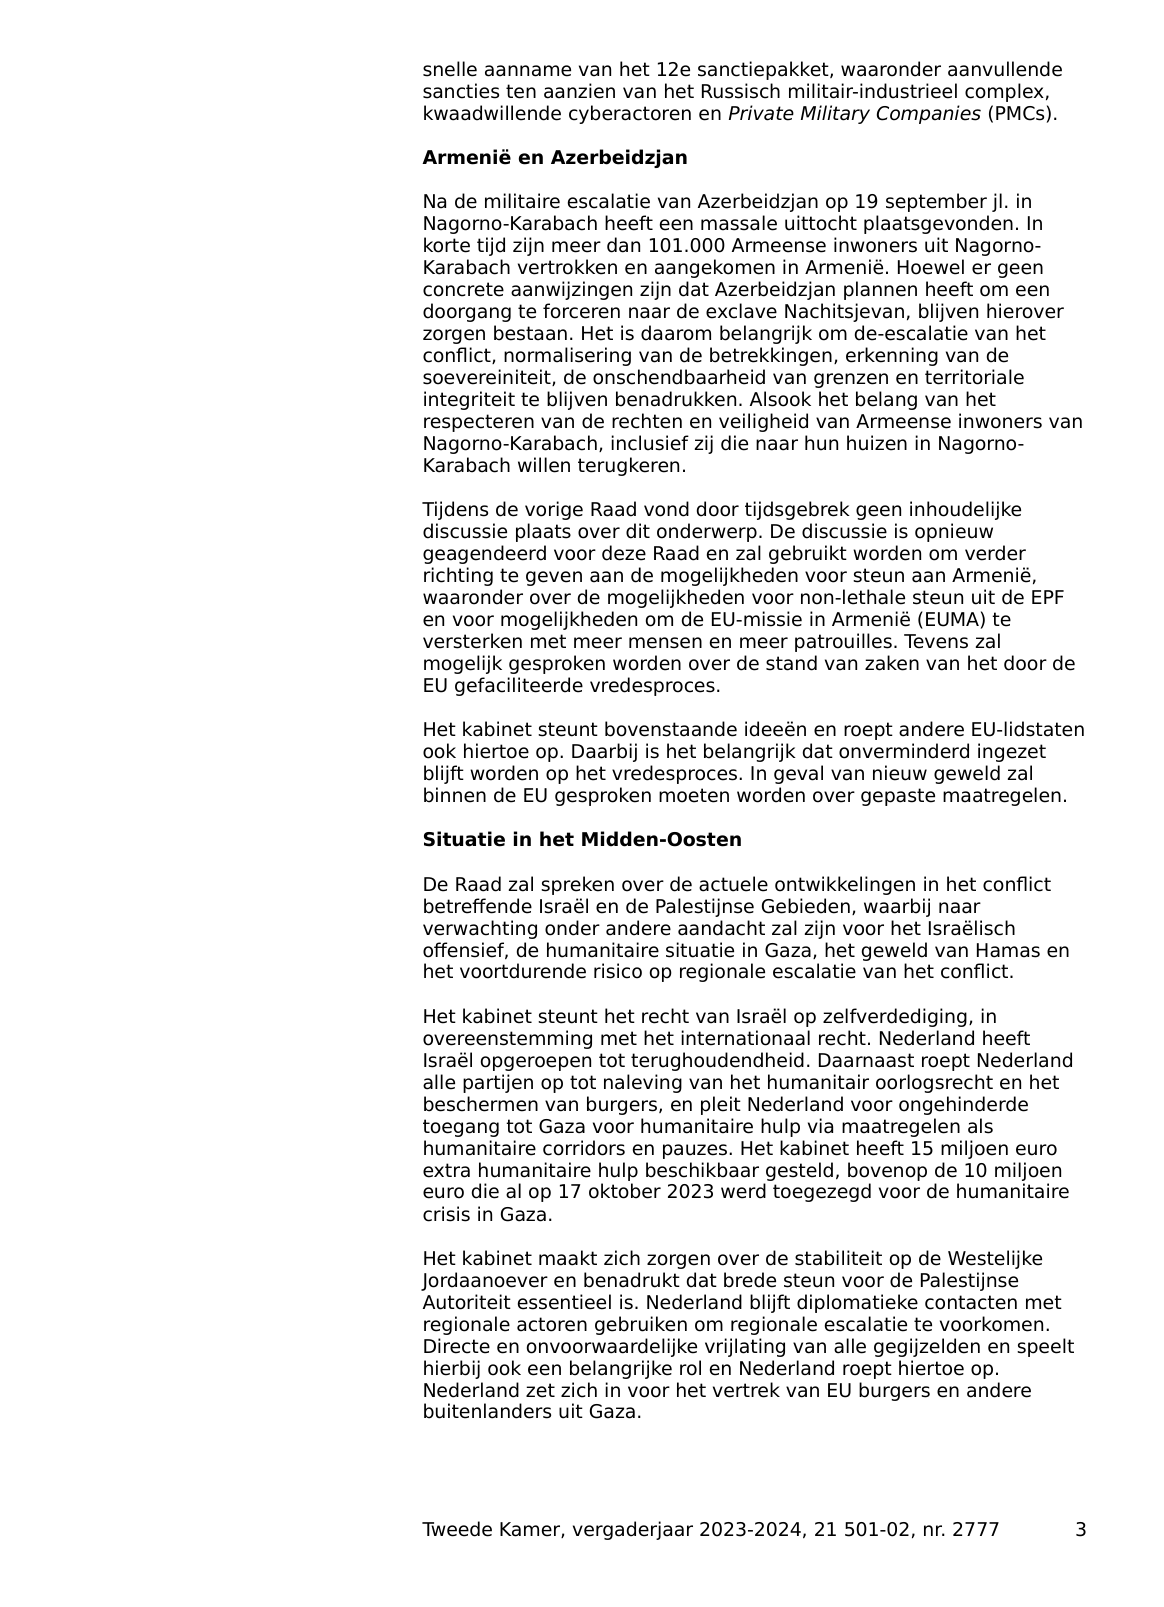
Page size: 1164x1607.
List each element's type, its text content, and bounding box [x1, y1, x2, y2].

text Het kabinet maakt zich zorgen over de stabiliteit op de Westelijke Jordaanoever en benadrukt dat brede steun voor de Palestijnse Autoriteit essentieel is. Nederland blijft diplomatieke contacten met regionale actoren gebruiken om regionale escalatie te voorkomen. Directe en onvoorwaardelijke vrijlating van alle gegijzelden en speelt hierbij ook een belangrijke rol en Nederland roept hiertoe op. Nederland zet zich in voor het vertrek van EU burgers en andere buitenlanders uit Gaza. [422, 1248, 1087, 1423]
text De Raad zal spreken over de actuele ontwikkelingen in het conflict betreffende Israël en de Palestijnse Gebieden, waarbij naar verwachting onder andere aandacht zal zijn voor het Israëlisch offensief, de humanitaire situatie in Gaza, het geweld van Hamas en het voortdurende risico op regionale escalatie van het conflict. [422, 873, 1087, 983]
subtitle Situatie in het Midden-Oosten [422, 829, 1087, 851]
text Het kabinet steunt het recht van Israël op zelfverdediging, in overeenstemming met het internationaal recht. Nederland heeft Israël opgeroepen tot terughoudendheid. Daarnaast roept Nederland alle partijen op tot naleving van het humanitair oorlogsrecht en het beschermen van burgers, en pleit Nederland voor ongehinderde toegang tot Gaza voor humanitaire hulp via maatregelen als humanitaire corridors en pauzes. Het kabinet heeft 15 miljoen euro extra humanitaire hulp beschikbaar gesteld, bovenop de 10 miljoen euro die al op 17 oktober 2023 werd toegezegd voor de humanitaire crisis in Gaza. [422, 1006, 1087, 1225]
text Het kabinet steunt bovenstaande ideeën en roept andere EU-lidstaten ook hiertoe op. Daarbij is het belangrijk dat onverminderd ingezet blijft worden op het vredesproces. In geval van nieuw geweld zal binnen de EU gesproken moeten worden over gepaste maatregelen. [422, 719, 1087, 807]
text Na de militaire escalatie van Azerbeidzjan op 19 september jl. in Nagorno-Karabach heeft een massale uittocht plaatsgevonden. In korte tijd zijn meer dan 101.000 Armeense inwoners uit Nagorno-Karabach vertrokken en aangekomen in Armenië. Hoewel er geen concrete aanwijzingen zijn dat Azerbeidzjan plannen heeft om een doorgang te forceren naar de exclave Nachitsjevan, blijven hierover zorgen bestaan. Het is daarom belangrijk om de-escalatie van het conflict, normalisering van de betrekkingen, erkenning van de soevereiniteit, de onschendbaarheid van grenzen en territoriale integriteit te blijven benadrukken. Alsook het belang van het respecteren van de rechten en veiligheid van Armeense inwoners van Nagorno-Karabach, inclusief zij die naar hun huizen in Nagorno-Karabach willen terugkeren. [422, 191, 1087, 477]
subtitle Armenië en Azerbeidzjan [422, 147, 1087, 169]
text snelle aanname van het 12e sanctiepakket, waaronder aanvullende sancties ten aanzien van het Russisch militair-industrieel complex, kwaadwillende cyberactoren en Private Military Companies (PMCs). [422, 59, 1087, 125]
text Tijdens de vorige Raad vond door tijdsgebrek geen inhoudelijke discussie plaats over dit onderwerp. De discussie is opnieuw geagendeerd voor deze Raad en zal gebruikt worden om verder richting te geven aan de mogelijkheden voor steun aan Armenië, waaronder over de mogelijkheden voor non-lethale steun uit de EPF en voor mogelijkheden om de EU-missie in Armenië (EUMA) te versterken met meer mensen en meer patrouilles. Tevens zal mogelijk gesproken worden over de stand van zaken van het door de EU gefaciliteerde vredesproces. [422, 499, 1087, 697]
